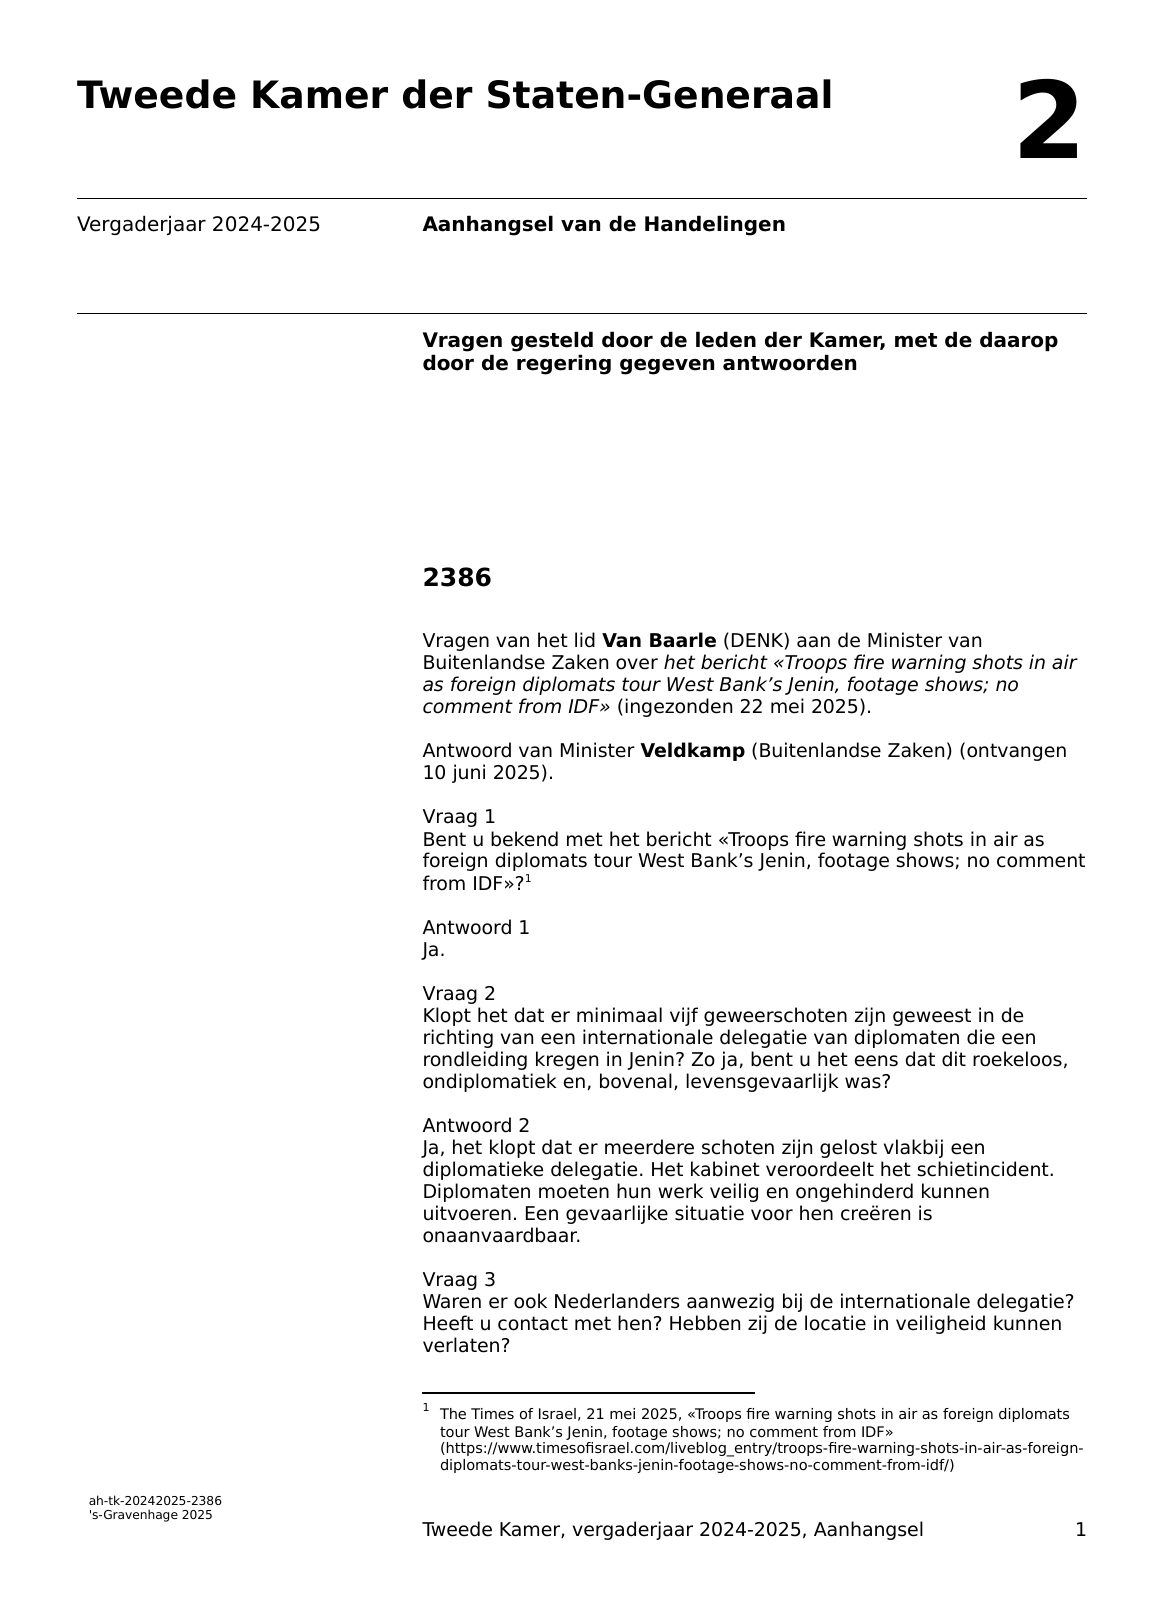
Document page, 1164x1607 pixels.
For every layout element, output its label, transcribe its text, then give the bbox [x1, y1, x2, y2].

text Ja. [422, 938, 1087, 961]
text Vraag 2 [422, 983, 1087, 1005]
text Bent u bekend met het bericht «Troops fire warning shots in air as foreign diplomats tour West Bank’s Jenin, footage shows; no comment from IDF»? [422, 828, 1087, 894]
table_cell Aanhangsel van de Handelingen [422, 199, 1087, 313]
text ah-tk-20242025-2386 [88, 1494, 323, 1508]
table_cell [77, 314, 422, 375]
text The Times of Israel, 21 mei 2025, «Troops fire warning shots in air as foreign diplomats tour West Bank’s Jenin, footage shows; no comment from IDF» (https://www.timesofisrael.com/liveblog_entry/troops-fire-warning-shots-in-air-as-foreign-diplomats-tour-west-banks-jenin-footage-shows-no-comment-from-idf/) [422, 1402, 1087, 1474]
table_cell Vergaderjaar 2024-2025 [77, 199, 422, 313]
text Vragen van het lid Van Baarle (DENK) aan de Minister van Buitenlandse Zaken over het bericht «Troops fire warning shots in air as foreign diplomats tour West Bank’s Jenin, footage shows; no comment from IDF» (ingezonden 22 mei 2025). [422, 630, 1087, 718]
text Ja, het klopt dat er meerdere schoten zijn gelost vlakbij een diplomatieke delegatie. Het kabinet veroordeelt het schietincident. Diplomaten moeten hun werk veilig en ongehinderd kunnen uitvoeren. Een gevaarlijke situatie voor hen creëren is onaanvaardbaar. [422, 1137, 1087, 1247]
table_header Tweede Kamer der Staten-Generaal [77, 59, 886, 198]
text Antwoord 2 [422, 1115, 1087, 1137]
text 's-Gravenhage 2025 [88, 1508, 323, 1522]
text 2386 [422, 563, 1087, 592]
text Antwoord van Minister Veldkamp (Buitenlandse Zaken) (ontvangen 10 juni 2025). [422, 740, 1087, 784]
text Waren er ook Nederlanders aanwezig bij de internationale delegatie? Heeft u contact met hen? Hebben zij de locatie in veiligheid kunnen verlaten? [422, 1291, 1087, 1357]
text Vraag 3 [422, 1269, 1087, 1291]
table_header 2 [886, 59, 1087, 198]
text Klopt het dat er minimaal vijf geweerschoten zijn geweest in de richting van een internationale delegatie van diplomaten die een rondleiding kregen in Jenin? Zo ja, bent u het eens dat dit roekeloos, ondiplomatiek en, bovenal, levensgevaarlijk was? [422, 1005, 1087, 1093]
table_cell Vragen gesteld door de leden der Kamer, met de daarop door de regering gegeven antwoorden [422, 314, 1087, 375]
text Antwoord 1 [422, 917, 1087, 938]
text Vraag 1 [422, 806, 1087, 828]
